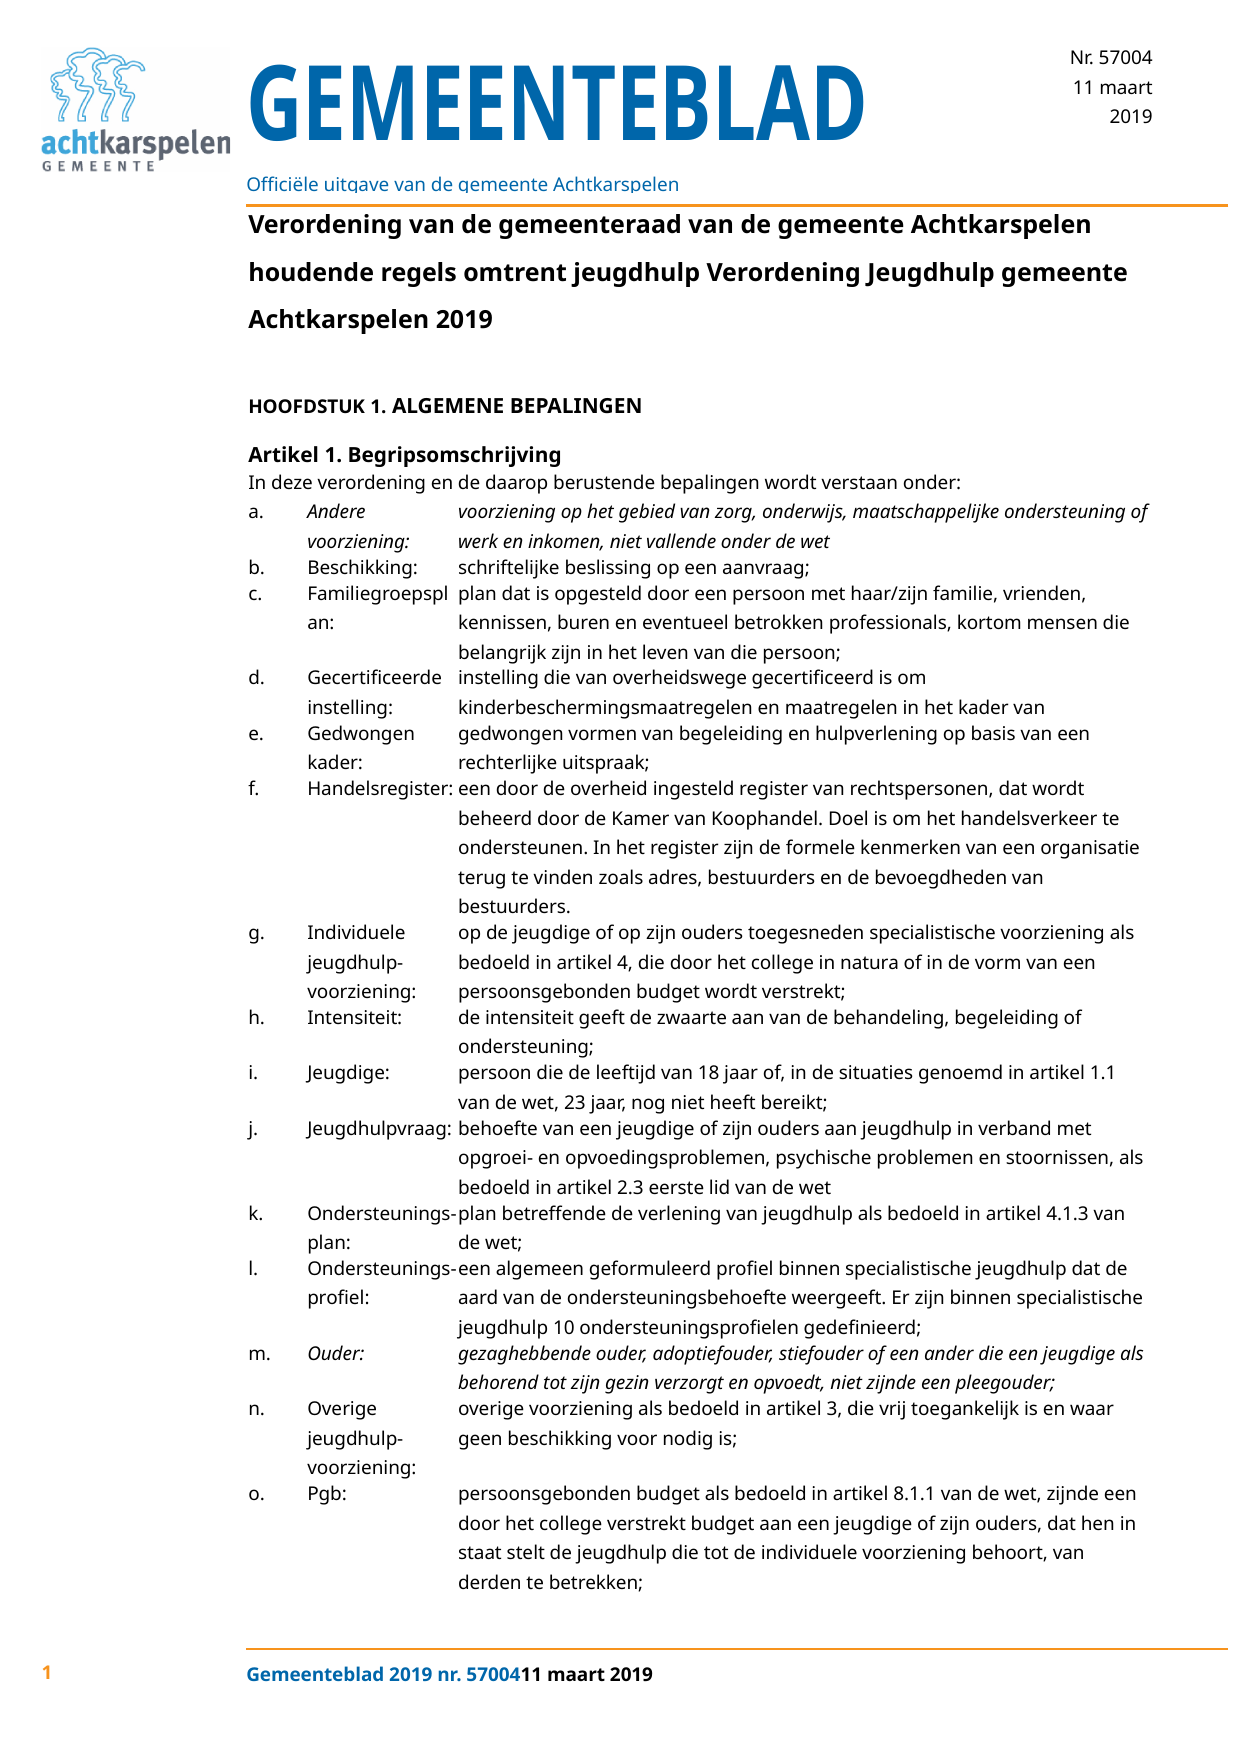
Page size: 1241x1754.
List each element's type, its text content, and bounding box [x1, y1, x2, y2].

table_cell Ondersteunings-plan: [248, 1200, 458, 1255]
table_cell een algemeen geformuleerd profiel binnen specialistische jeugdhulp dat de aard van de ondersteuningsbehoefte weergeeft. Er zijn binnen specialistische jeugdhulp 10 ondersteuningsprofielen gedefinieerd; [458, 1255, 1152, 1340]
table_cell plan betreffende de verlening van jeugdhulp als bedoeld in artikel 4.1.3 van de wet; [458, 1200, 1152, 1255]
table_cell persoonsgebonden budget als bedoeld in artikel 8.1.1 van de wet, zijnde een door het college verstrekt budget aan een jeugdige of zijn ouders, dat hen in staat stelt de jeugdhulp die tot de individuele voorziening behoort, van derden te betrekken; [458, 1480, 1152, 1594]
table_cell Ondersteunings-profiel: [248, 1255, 458, 1340]
table_cell Familiegroepsplan: [248, 580, 458, 664]
table_cell een door de overheid ingesteld register van rechtspersonen, dat wordt beheerd door de Kamer van Koophandel. Doel is om het handelsverkeer te ondersteunen. In het register zijn de formele kenmerken van een organisatie terug te vinden zoals adres, bestuurders en de bevoegdheden van bestuurders. [458, 775, 1152, 919]
table_cell Intensiteit: [248, 1004, 458, 1059]
table_cell Jeugdhulpvraag: [248, 1115, 458, 1200]
table_header Andere voorziening: [248, 499, 458, 554]
table_cell plan dat is opgesteld door een persoon met haar/zijn familie, vrienden, kennissen, buren en eventueel betrokken professionals, kortom mensen die belangrijk zijn in het leven van die persoon; [458, 580, 1152, 664]
text HOOFDSTUK 1. ALGEMENE BEPALINGEN [248, 391, 1152, 420]
table_cell Overige jeugdhulp-voorziening: [248, 1395, 458, 1480]
table_header voorziening op het gebied van zorg, onderwijs, maatschappelijke ondersteuning of werk en inkomen, niet vallende onder de wet [458, 499, 1152, 554]
table_cell Gedwongen kader: [248, 720, 458, 775]
table_cell gedwongen vormen van begeleiding en hulpverlening op basis van een rechterlijke uitspraak; [458, 720, 1152, 775]
table_cell schriftelijke beslissing op een aanvraag; [458, 554, 1152, 580]
table_cell Beschikking: [248, 554, 458, 580]
picture [41, 47, 231, 172]
table_cell Gecertificeerde instelling: [248, 665, 458, 720]
table_cell Individuele jeugdhulp-voorziening: [248, 919, 458, 1004]
table_cell overige voorziening als bedoeld in artikel 3, die vrij toegankelijk is en waar geen beschikking voor nodig is; [458, 1395, 1152, 1480]
table_cell persoon die de leeftijd van 18 jaar of, in de situaties genoemd in artikel 1.1 van de wet, 23 jaar, nog niet heeft bereikt; [458, 1060, 1152, 1115]
table_cell gezaghebbende ouder, adoptiefouder, stiefouder of een ander die een jeugdige als behorend tot zijn gezin verzorgt en opvoedt, niet zijnde een pleegouder; [458, 1340, 1152, 1395]
table_cell Handelsregister: [248, 775, 458, 919]
table_cell op de jeugdige of op zijn ouders toegesneden specialistische voorziening als bedoeld in artikel 4, die door het college in natura of in de vorm van een persoonsgebonden budget wordt verstrekt; [458, 919, 1152, 1004]
table_cell instelling die van overheidswege gecertificeerd is om kinderbeschermingsmaatregelen en maatregelen in het kader van [458, 665, 1152, 720]
table_cell de intensiteit geeft de zwaarte aan van de behandeling, begeleiding of ondersteuning; [458, 1004, 1152, 1059]
text Artikel 1. Begripsomschrijving [248, 441, 1152, 469]
text In deze verordening en de daarop berustende bepalingen wordt verstaan onder: [248, 469, 1152, 495]
table_cell behoefte van een jeugdige of zijn ouders aan jeugdhulp in verband met opgroei- en opvoedingsproblemen, psychische problemen en stoornissen, als bedoeld in artikel 2.3 eerste lid van de wet [458, 1115, 1152, 1200]
table_cell Jeugdige: [248, 1060, 458, 1115]
text Verordening van de gemeenteraad van de gemeente Achtkarspelen houdende regels omtrent jeugdhulp Verordening Jeugdhulp gemeente Achtkarspelen 2019 [248, 207, 1152, 336]
table_cell Ouder: [248, 1340, 458, 1395]
table_cell Pgb: [248, 1480, 458, 1594]
